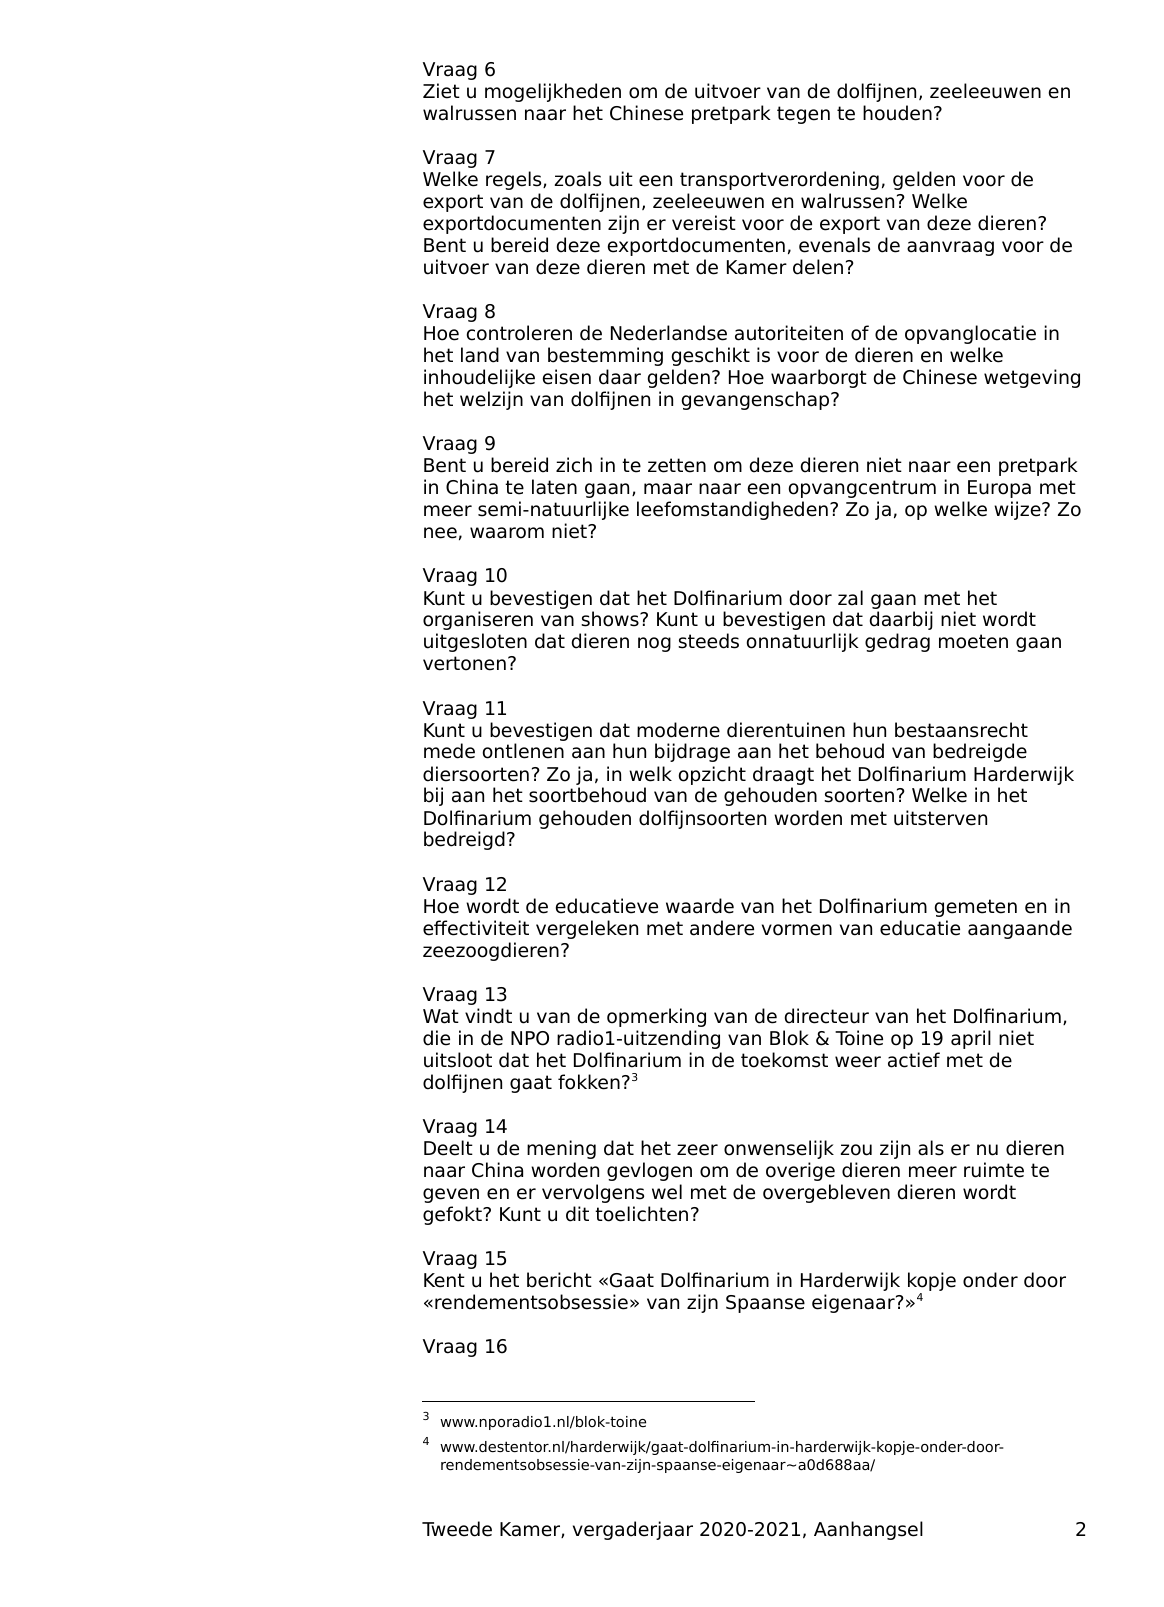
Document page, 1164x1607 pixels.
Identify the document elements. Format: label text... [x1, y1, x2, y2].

text Vraag 9 [422, 433, 1087, 455]
text Vraag 7 [422, 147, 1087, 169]
text Ziet u mogelijkheden om de uitvoer van de dolfijnen, zeeleeuwen en walrussen naar het Chinese pretpark tegen te houden? [422, 81, 1087, 125]
text Vraag 14 [422, 1116, 1087, 1138]
text Vraag 16 [422, 1336, 1087, 1358]
text Vraag 8 [422, 301, 1087, 323]
text Vraag 6 [422, 59, 1087, 81]
text Kunt u bevestigen dat moderne dierentuinen hun bestaansrecht mede ontlenen aan hun bijdrage aan het behoud van bedreigde diersoorten? Zo ja, in welk opzicht draagt het Dolfinarium Harderwijk bij aan het soortbehoud van de gehouden soorten? Welke in het Dolfinarium gehouden dolfijnsoorten worden met uitsterven bedreigd? [422, 719, 1087, 851]
text Vraag 15 [422, 1248, 1087, 1270]
text Hoe controleren de Nederlandse autoriteiten of de opvanglocatie in het land van bestemming geschikt is voor de dieren en welke inhoudelijke eisen daar gelden? Hoe waarborgt de Chinese wetgeving het welzijn van dolfijnen in gevangenschap? [422, 323, 1087, 411]
text Kent u het bericht «Gaat Dolfinarium in Harderwijk kopje onder door «rendementsobsessie» van zijn Spaanse eigenaar?» [422, 1270, 1087, 1314]
text Wat vindt u van de opmerking van de directeur van het Dolfinarium, die in de NPO radio1-uitzending van Blok & Toine op 19 april niet uitsloot dat het Dolfinarium in de toekomst weer actief met de dolfijnen gaat fokken? [422, 1006, 1087, 1093]
text Hoe wordt de educatieve waarde van het Dolfinarium gemeten en in effectiviteit vergeleken met andere vormen van educatie aangaande zeezoogdieren? [422, 896, 1087, 961]
text Kunt u bevestigen dat het Dolfinarium door zal gaan met het organiseren van shows? Kunt u bevestigen dat daarbij niet wordt uitgesloten dat dieren nog steeds onnatuurlijk gedrag moeten gaan vertonen? [422, 587, 1087, 675]
text Vraag 12 [422, 873, 1087, 896]
text Vraag 11 [422, 697, 1087, 719]
text Welke regels, zoals uit een transportverordening, gelden voor de export van de dolfijnen, zeeleeuwen en walrussen? Welke exportdocumenten zijn er vereist voor de export van deze dieren? Bent u bereid deze exportdocumenten, evenals de aanvraag voor de uitvoer van deze dieren met de Kamer delen? [422, 169, 1087, 279]
text Bent u bereid zich in te zetten om deze dieren niet naar een pretpark in China te laten gaan, maar naar een opvangcentrum in Europa met meer semi-natuurlijke leefomstandigheden? Zo ja, op welke wijze? Zo nee, waarom niet? [422, 455, 1087, 543]
text Vraag 10 [422, 565, 1087, 587]
text www.destentor.nl/harderwijk/gaat-dolfinarium-in-harderwijk-kopje-onder-door-rendementsobsessie-van-zijn-spaanse-eigenaar~a0d688aa/ [422, 1435, 1087, 1474]
text www.nporadio1.nl/blok-toine [422, 1410, 1087, 1432]
text Vraag 13 [422, 984, 1087, 1006]
text Deelt u de mening dat het zeer onwenselijk zou zijn als er nu dieren naar China worden gevlogen om de overige dieren meer ruimte te geven en er vervolgens wel met de overgebleven dieren wordt gefokt? Kunt u dit toelichten? [422, 1138, 1087, 1226]
